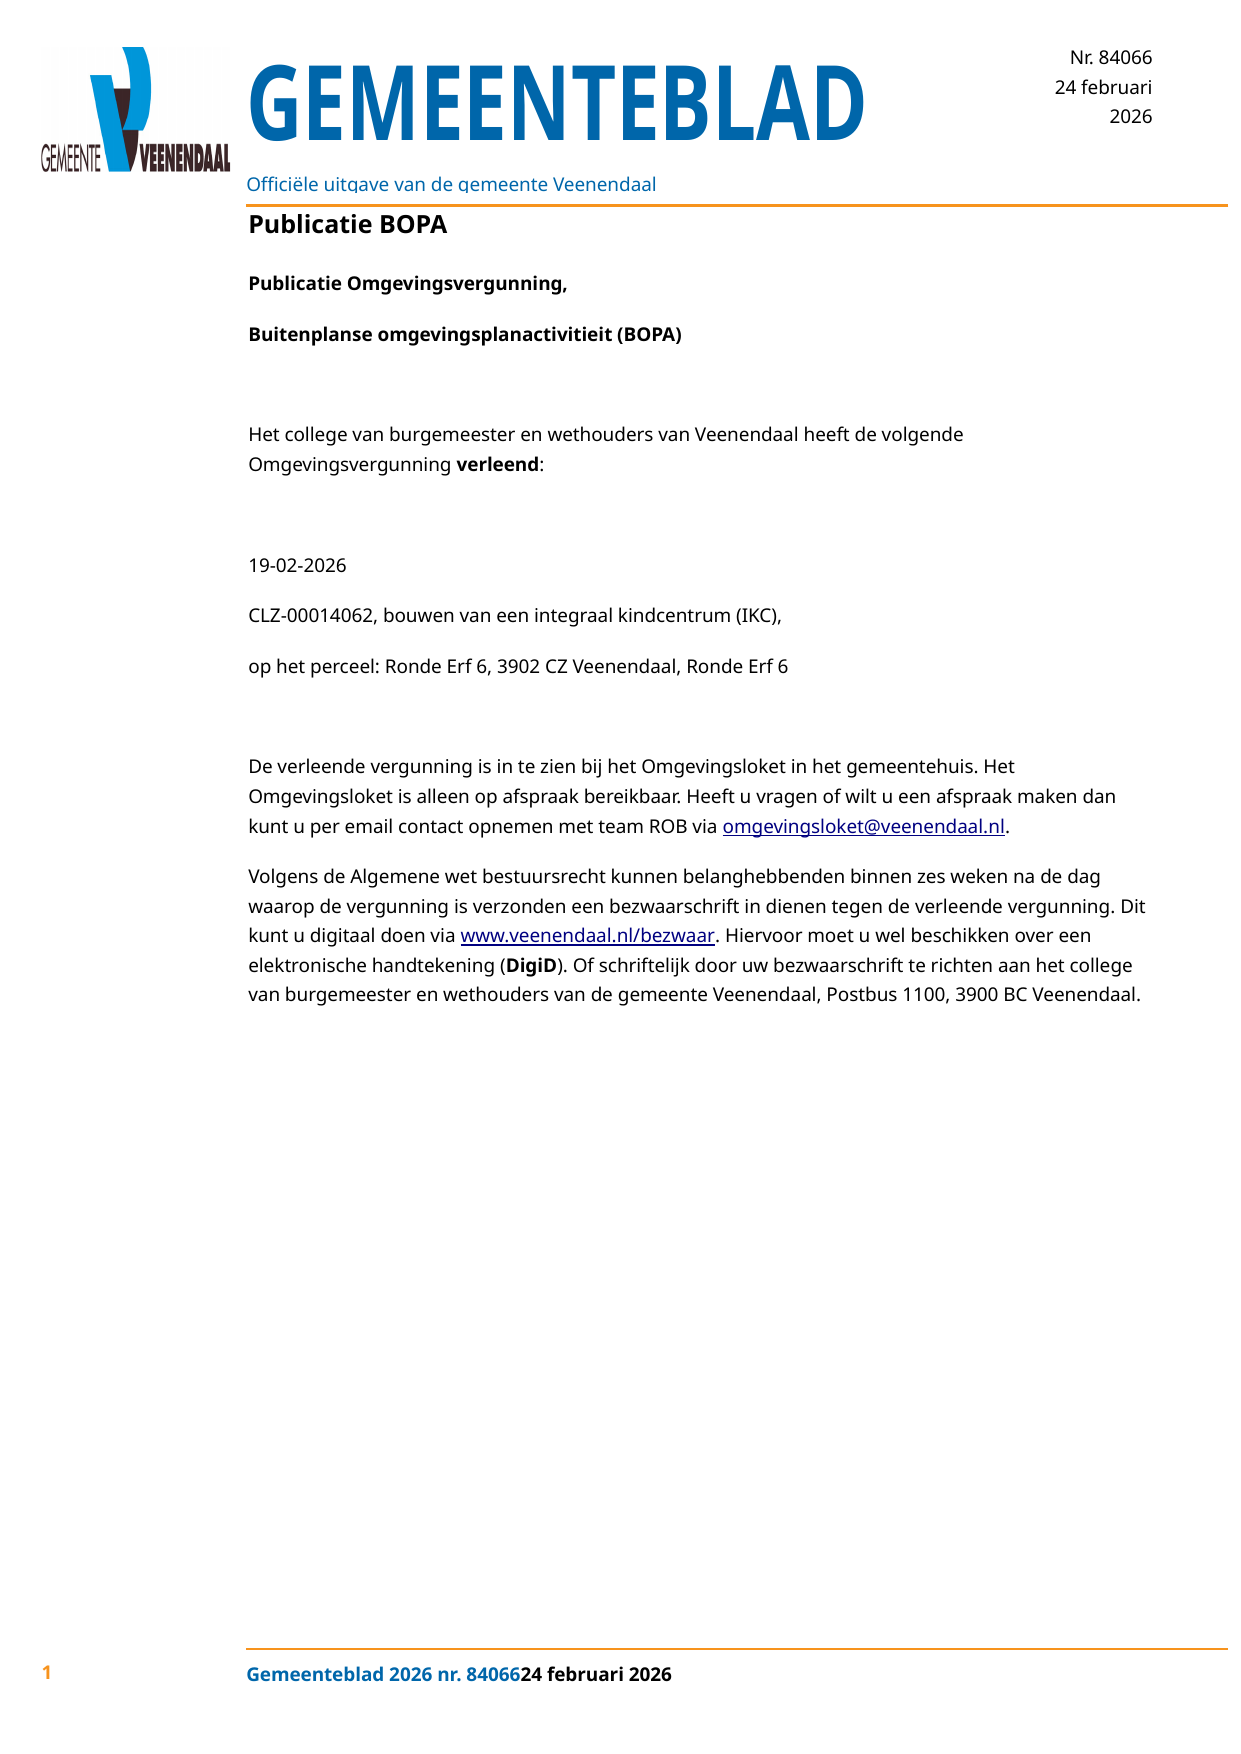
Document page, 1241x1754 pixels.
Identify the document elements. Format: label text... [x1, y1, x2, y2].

text 19-02-2026 [248, 552, 1152, 578]
picture [41, 47, 130, 172]
text Volgens de Algemene wet bestuursrecht kunnen belanghebbenden binnen zes weken na de dag waarop de vergunning is verzonden een bezwaarschrift in dienen tegen de verleende vergunning. Dit kunt u digitaal doen via www.veenendaal.nl/bezwaar. Hiervoor moet u wel beschikken over een elektronische handtekening (DigiD). Of schriftelijk door uw bezwaarschrift te richten aan het college van burgemeester en wethouders van de gemeente Veenendaal, Postbus 1100, 3900 BC Veenendaal. [248, 863, 1152, 1007]
text Publicatie BOPA [248, 207, 1152, 241]
text op het perceel: Ronde Erf 6, 3902 CZ Veenendaal, Ronde Erf 6 [248, 653, 1152, 678]
text De verleende vergunning is in te zien bij het Omgevingsloket in het gemeentehuis. Het Omgevingsloket is alleen op afspraak bereikbaar. Heeft u vragen of wilt u een afspraak maken dan kunt u per email contact opnemen met team ROB via omgevingsloket@veenendaal.nl. [248, 754, 1152, 838]
text Buitenplanse omgevingsplanactivitieit (BOPA) [248, 321, 1152, 346]
text Het college van burgemeester en wethouders van Veenendaal heeft de volgende Omgevingsvergunning verleend: [248, 422, 1152, 477]
picture [123, 47, 231, 172]
text Publicatie Omgevingsvergunning, [248, 270, 1152, 296]
text CLZ-00014062, bouwen van een integraal kindcentrum (IKC), [248, 602, 1152, 628]
